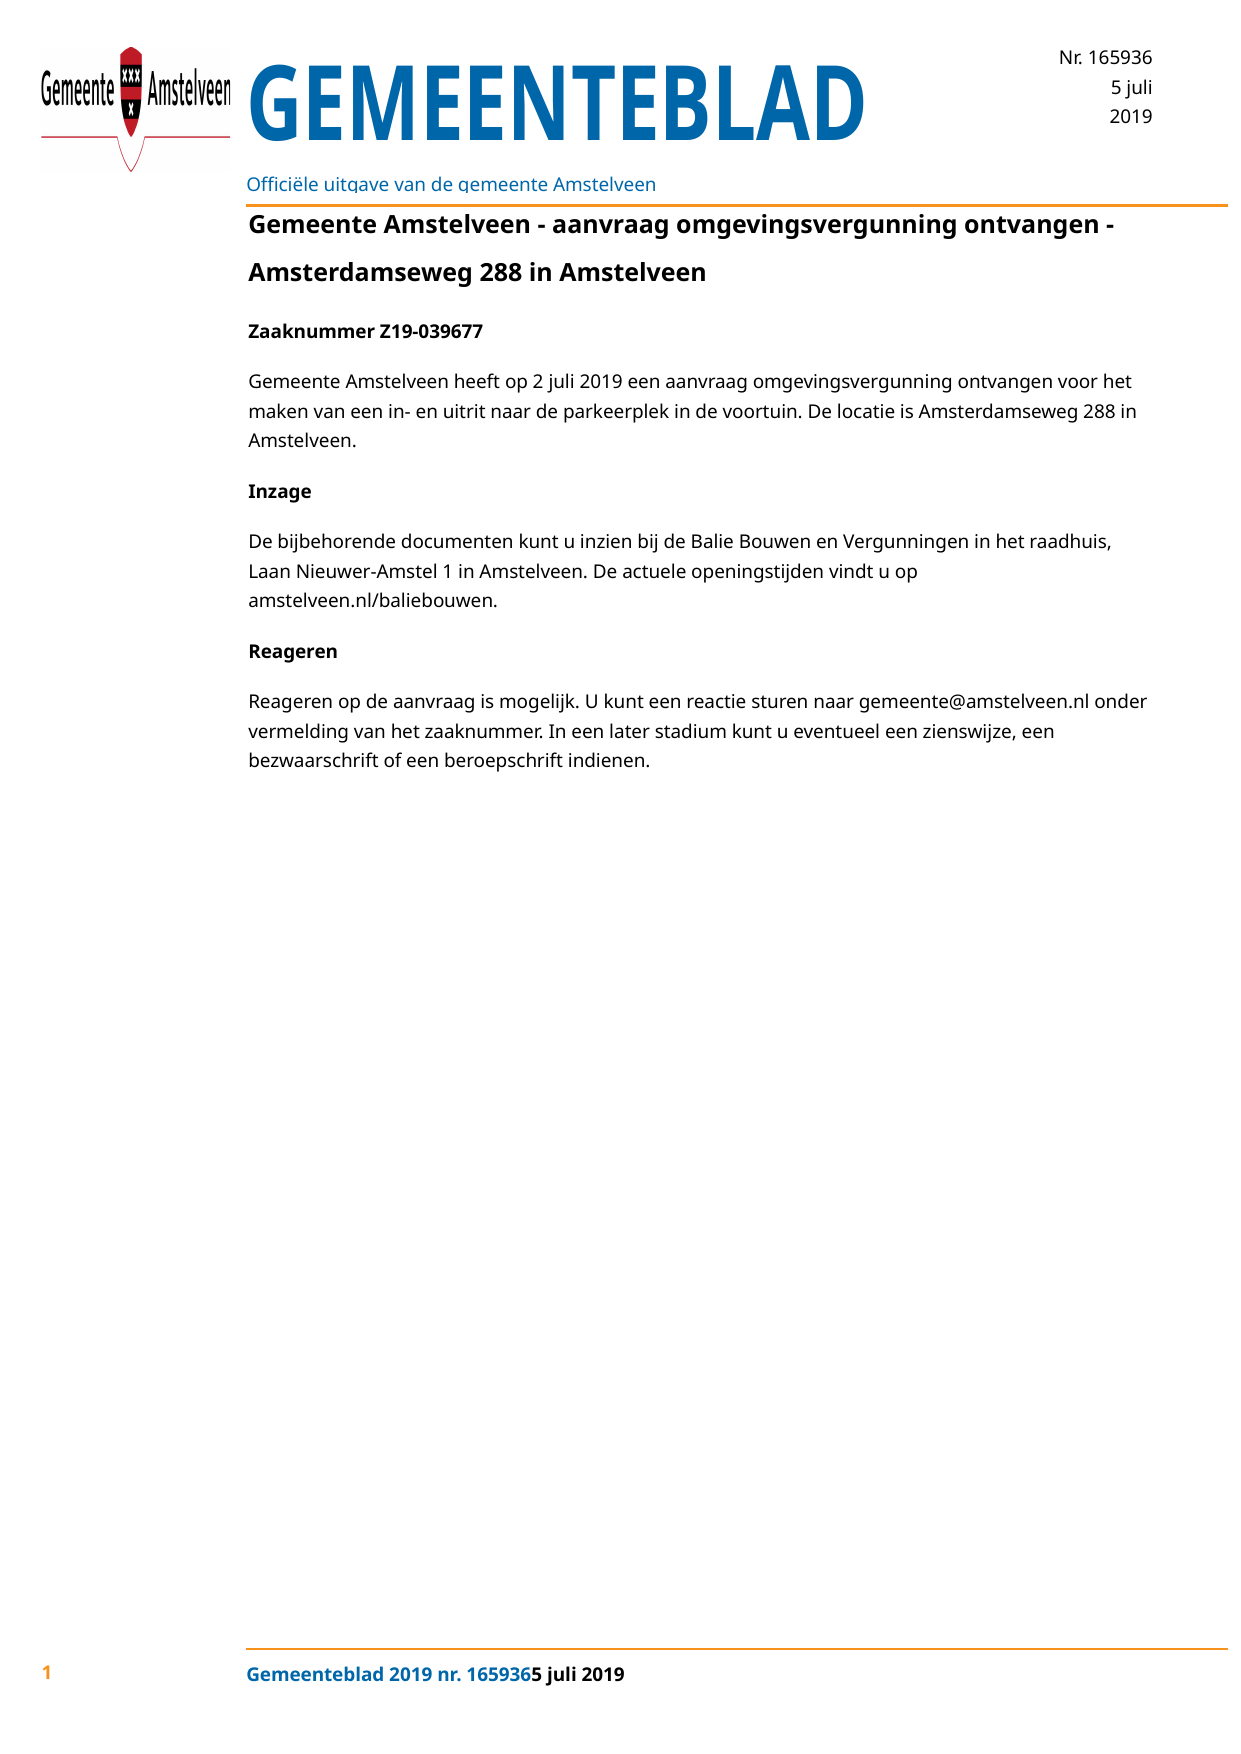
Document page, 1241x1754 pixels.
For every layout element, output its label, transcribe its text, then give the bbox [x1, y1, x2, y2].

text Zaaknummer Z19-039677 [248, 318, 1152, 344]
text Gemeente Amstelveen heeft op 2 juli 2019 een aanvraag omgevingsvergunning ontvangen voor het maken van een in- en uitrit naar de parkeerplek in de voortuin. De locatie is Amsterdamseweg 288 in Amstelveen. [248, 368, 1152, 453]
text Reageren [248, 638, 1152, 664]
text De bijbehorende documenten kunt u inzien bij de Balie Bouwen en Vergunningen in het raadhuis, Laan Nieuwer-Amstel 1 in Amstelveen. De actuele openingstijden vindt u op amstelveen.nl/baliebouwen. [248, 528, 1152, 613]
text Gemeente Amstelveen - aanvraag omgevingsvergunning ontvangen - Amsterdamseweg 288 in Amstelveen [248, 207, 1152, 288]
picture [41, 47, 231, 172]
text Inzage [248, 478, 1152, 504]
text Reageren op de aanvraag is mogelijk. U kunt een reactie sturen naar gemeente@amstelveen.nl onder vermelding van het zaaknummer. In een later stadium kunt u eventueel een zienswijze, een bezwaarschrift of een beroepschrift indienen. [248, 688, 1152, 773]
